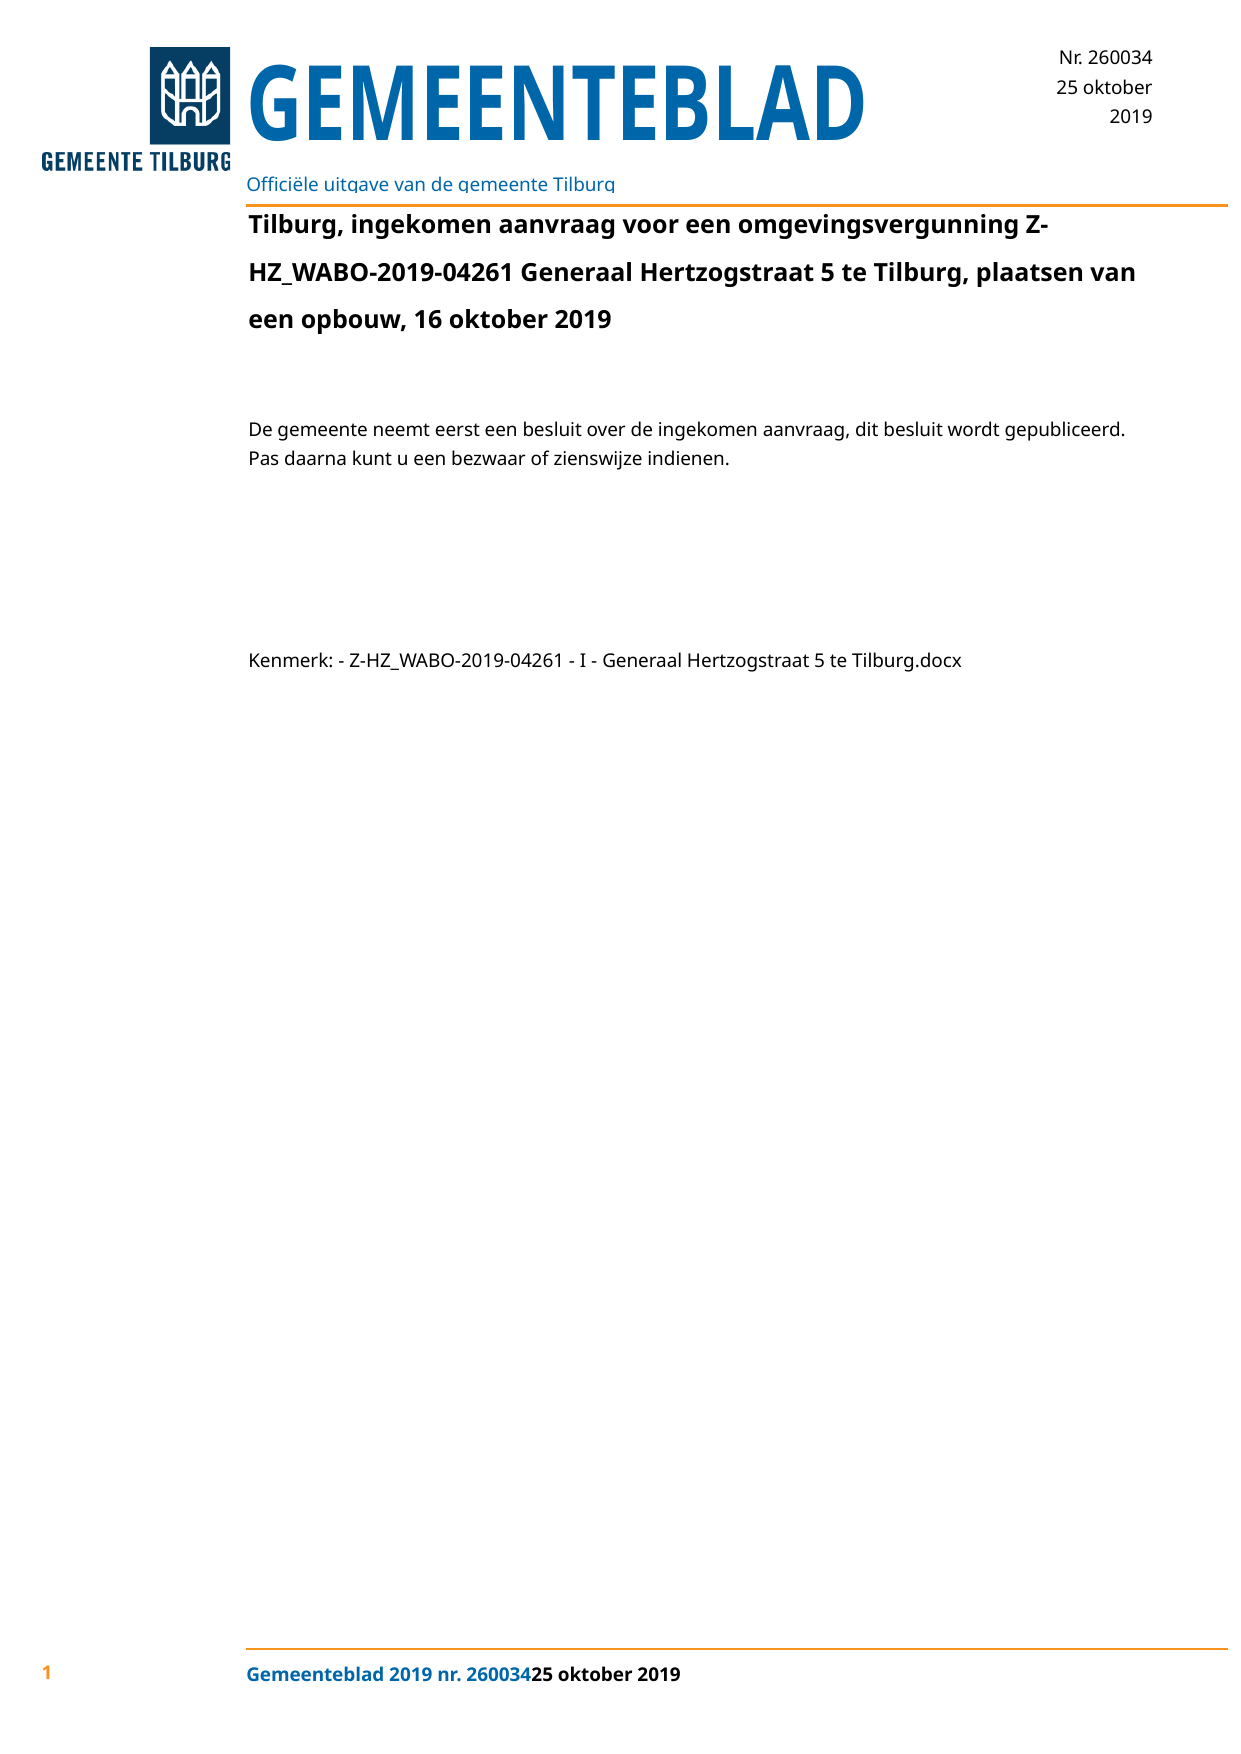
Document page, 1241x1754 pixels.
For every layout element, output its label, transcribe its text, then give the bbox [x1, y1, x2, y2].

text De gemeente neemt eerst een besluit over de ingekomen aanvraag, dit besluit wordt gepubliceerd. Pas daarna kunt u een bezwaar of zienswijze indienen. [248, 416, 1152, 471]
picture [41, 47, 231, 172]
text Kenmerk: - Z-HZ_WABO-2019-04261 - I - Generaal Hertzogstraat 5 te Tilburg.docx [248, 647, 1152, 673]
text Tilburg, ingekomen aanvraag voor een omgevingsvergunning Z-HZ_WABO-2019-04261 Generaal Hertzogstraat 5 te Tilburg, plaatsen van een opbouw, 16 oktober 2019 [248, 207, 1152, 336]
